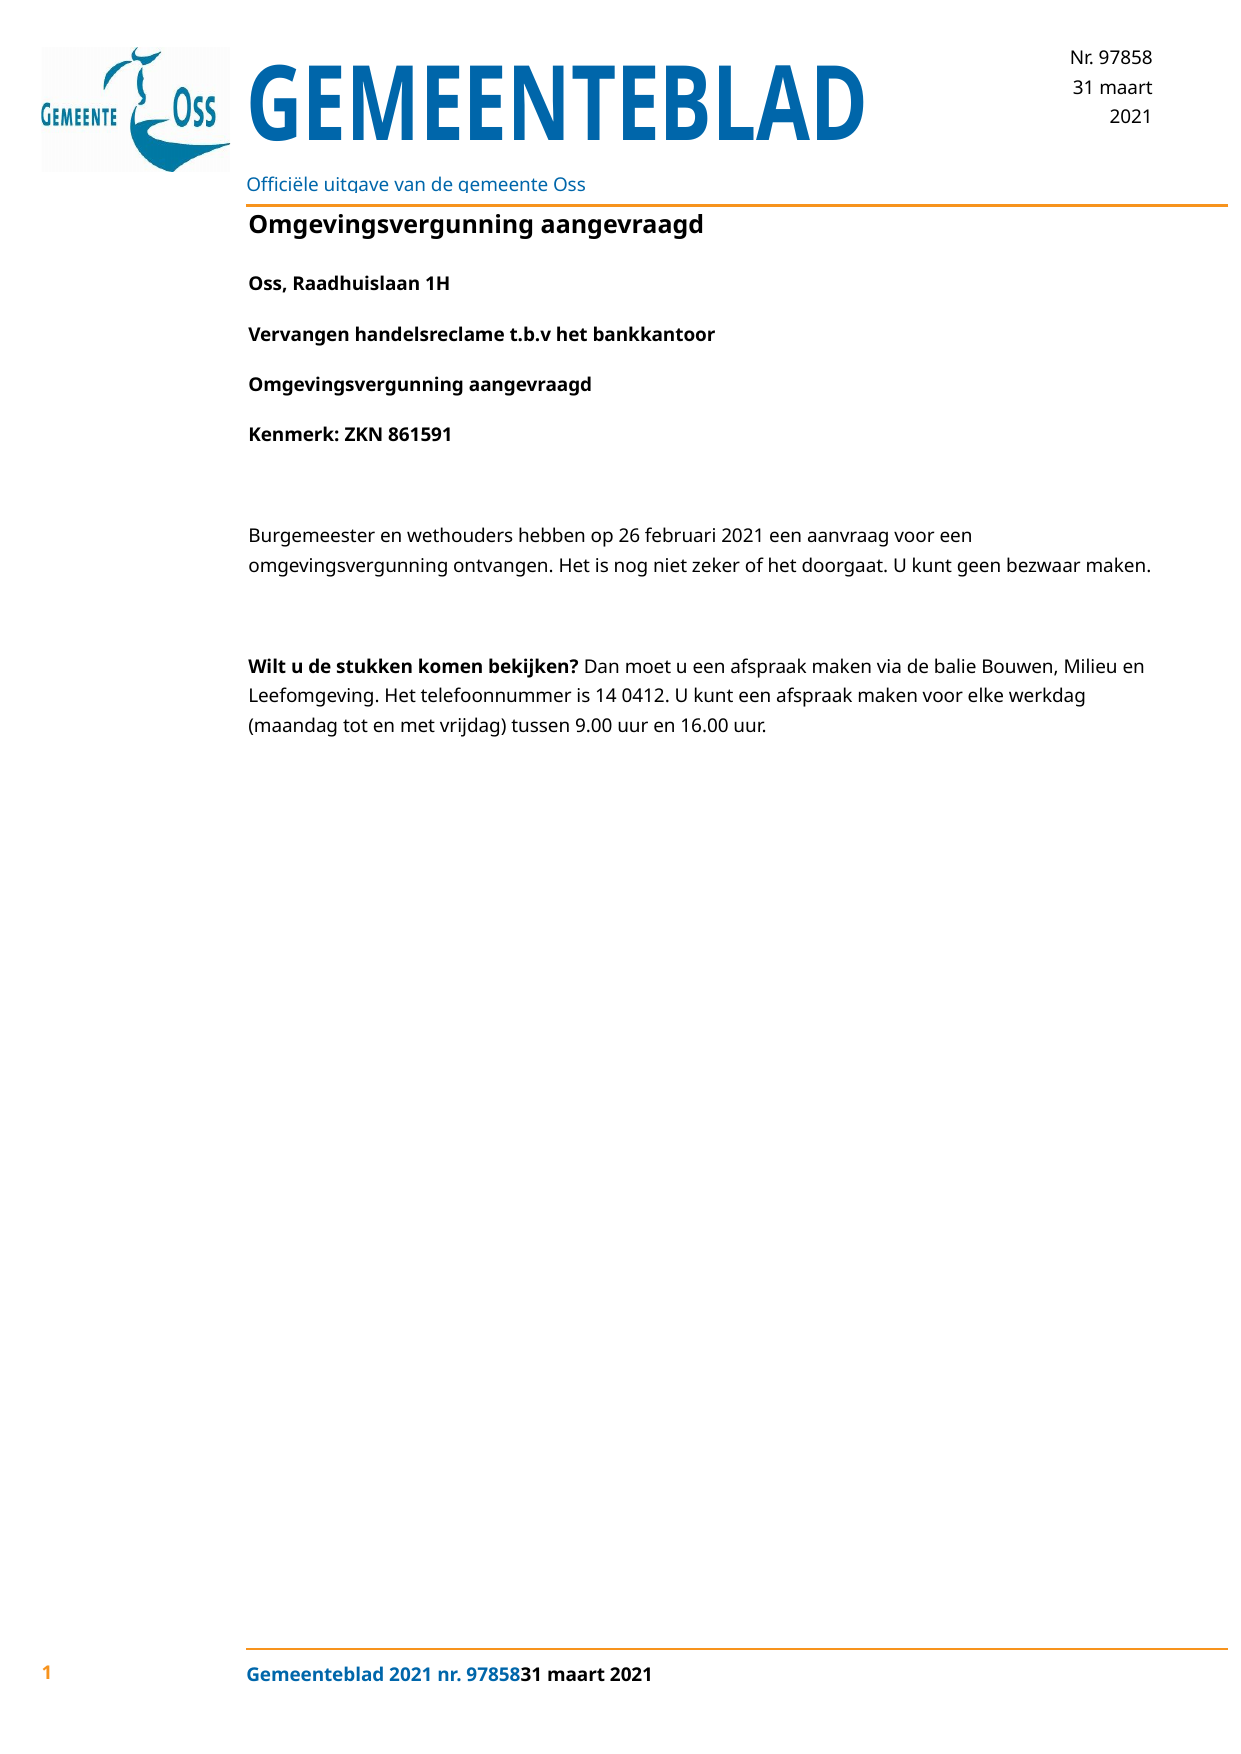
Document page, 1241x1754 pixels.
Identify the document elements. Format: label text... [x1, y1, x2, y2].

text Oss, Raadhuislaan 1H [248, 270, 1152, 296]
text Burgemeester en wethouders hebben op 26 februari 2021 een aanvraag voor een omgevingsvergunning ontvangen. Het is nog niet zeker of het doorgaat. U kunt geen bezwaar maken. [248, 522, 1152, 578]
text Omgevingsvergunning aangevraagd [248, 371, 1152, 397]
text Omgevingsvergunning aangevraagd [248, 207, 1152, 241]
text Wilt u de stukken komen bekijken? Dan moet u een afspraak maken via de balie Bouwen, Milieu en Leefomgeving. Het telefoonnummer is 14 0412. U kunt een afspraak maken voor elke werkdag (maandag tot en met vrijdag) tussen 9.00 uur en 16.00 uur. [248, 653, 1152, 738]
picture [41, 47, 231, 172]
text Vervangen handelsreclame t.b.v het bankkantoor [248, 321, 1152, 346]
text Kenmerk: ZKN 861591 [248, 422, 1152, 447]
